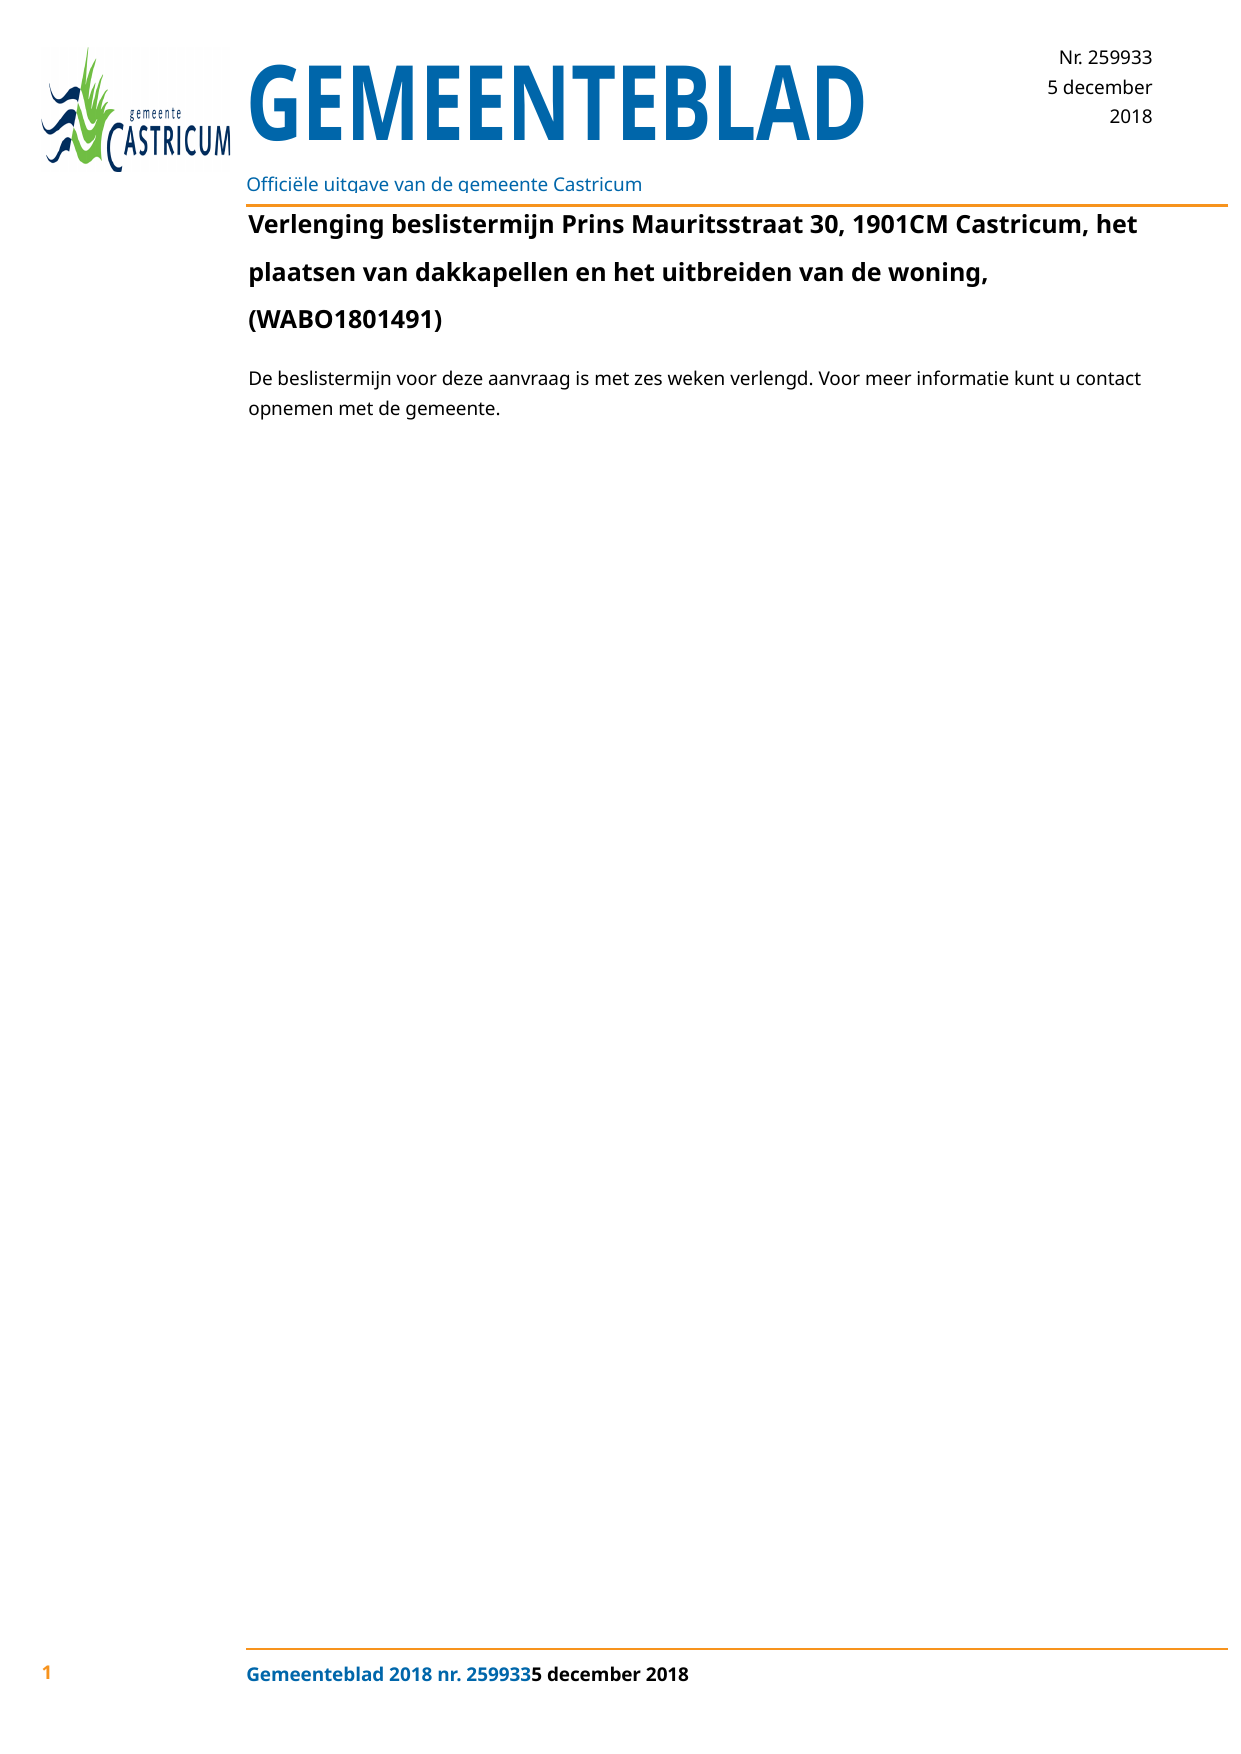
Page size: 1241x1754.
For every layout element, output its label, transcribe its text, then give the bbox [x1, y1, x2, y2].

picture [41, 47, 231, 172]
text De beslistermijn voor deze aanvraag is met zes weken verlengd. Voor meer informatie kunt u contact opnemen met de gemeente. [248, 366, 1152, 421]
text Verlenging beslistermijn Prins Mauritsstraat 30, 1901CM Castricum, het plaatsen van dakkapellen en het uitbreiden van de woning, (WABO1801491) [248, 207, 1152, 336]
